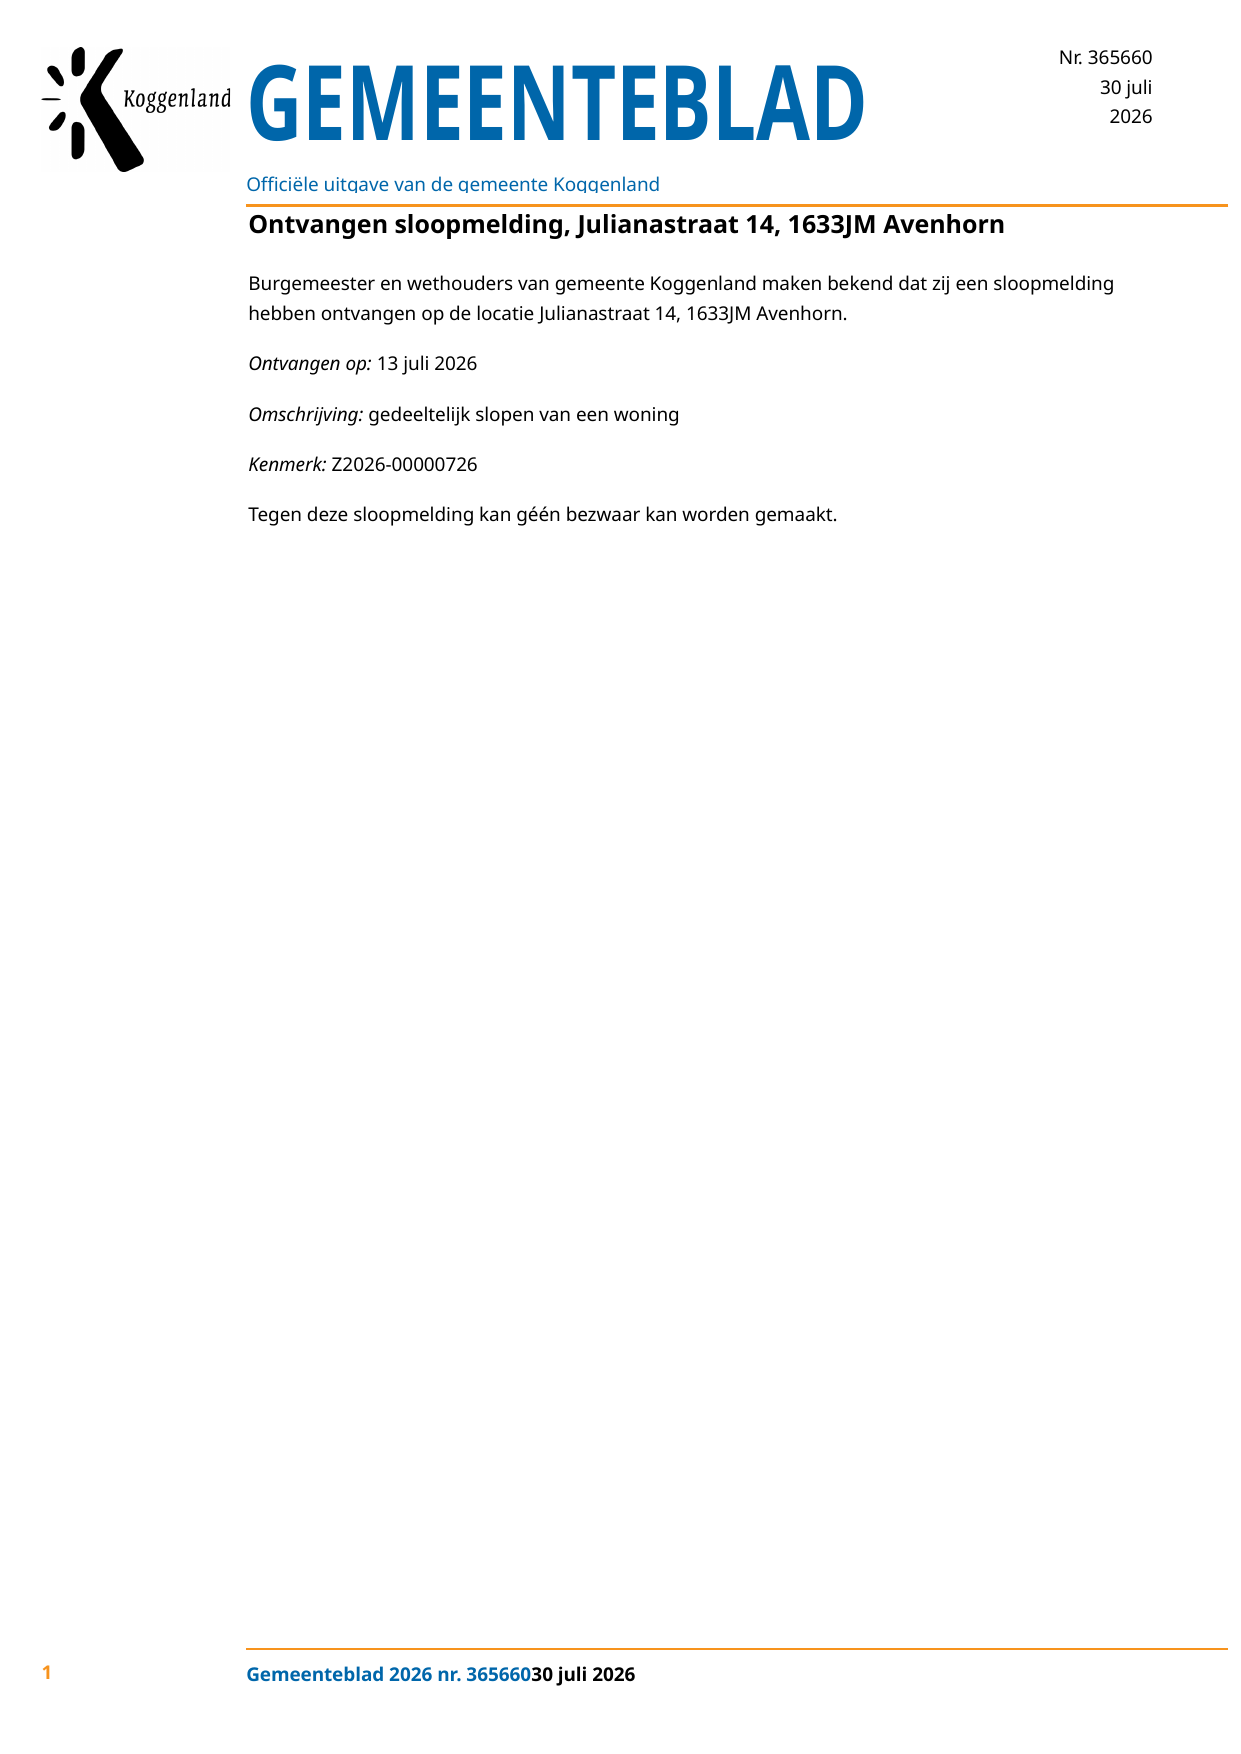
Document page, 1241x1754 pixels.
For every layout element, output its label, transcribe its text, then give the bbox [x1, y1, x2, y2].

text Ontvangen op: 13 juli 2026 [248, 350, 1152, 376]
text Omschrijving: gedeeltelijk slopen van een woning [248, 401, 1152, 426]
picture [41, 47, 231, 172]
text Ontvangen sloopmelding, Julianastraat 14, 1633JM Avenhorn [248, 207, 1152, 241]
text Tegen deze sloopmelding kan géén bezwaar kan worden gemaakt. [248, 502, 1152, 527]
text Kenmerk: Z2026-00000726 [248, 451, 1152, 477]
text Burgemeester en wethouders van gemeente Koggenland maken bekend dat zij een sloopmelding hebben ontvangen op de locatie Julianastraat 14, 1633JM Avenhorn. [248, 270, 1152, 326]
